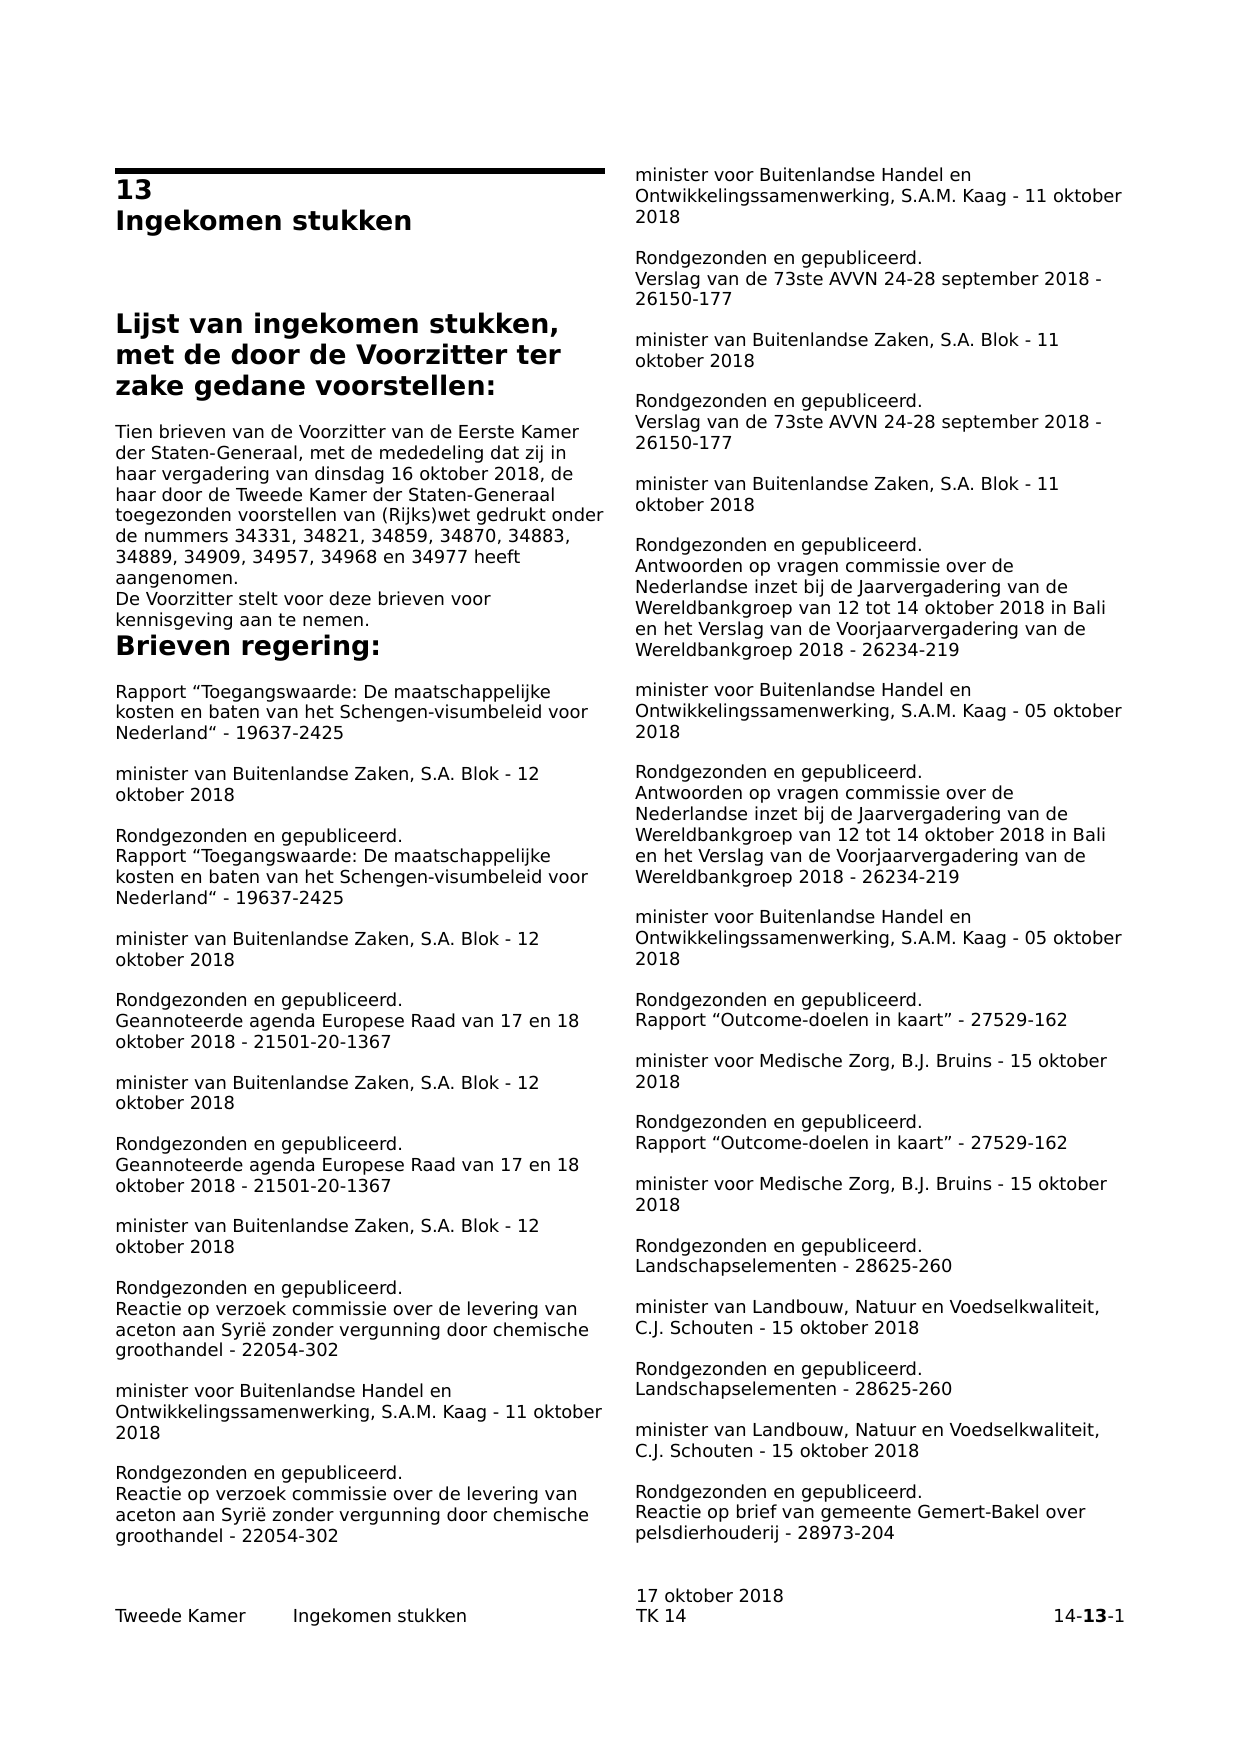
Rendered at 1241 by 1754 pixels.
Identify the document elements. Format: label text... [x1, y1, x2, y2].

text minister van Buitenlandse Zaken, S.A. Blok - 11 oktober 2018 [635, 474, 1125, 515]
text minister van Buitenlandse Zaken, S.A. Blok - 12 oktober 2018 [115, 764, 605, 805]
text Rapport “Outcome-doelen in kaart” - 27529-162 [635, 1133, 1125, 1154]
text Geannoteerde agenda Europese Raad van 17 en 18 oktober 2018 - 21501-20-1367 [115, 1011, 605, 1052]
text minister voor Buitenlandse Handel en Ontwikkelingssamenwerking, S.A.M. Kaag - 05 oktober 2018 [635, 907, 1125, 969]
text minister van Buitenlandse Zaken, S.A. Blok - 12 oktober 2018 [115, 1216, 605, 1258]
text Rondgezonden en gepubliceerd. [635, 1481, 1125, 1502]
text minister voor Buitenlandse Handel en Ontwikkelingssamenwerking, S.A.M. Kaag - 11 oktober 2018 [635, 165, 1125, 227]
text Landschapselementen - 28625-260 [635, 1379, 1125, 1400]
text Rondgezonden en gepubliceerd. [635, 989, 1125, 1010]
text Rondgezonden en gepubliceerd. [635, 535, 1125, 556]
text Rondgezonden en gepubliceerd. [115, 1463, 605, 1484]
text Rapport “Toegangswaarde: De maatschappelijke kosten en baten van het Schengen-visumbeleid voor Nederland“ - 19637-2425 [115, 846, 605, 909]
text minister van Landbouw, Natuur en Voedselkwaliteit, C.J. Schouten - 15 oktober 2018 [635, 1420, 1125, 1461]
text minister voor Buitenlandse Handel en Ontwikkelingssamenwerking, S.A.M. Kaag - 11 oktober 2018 [115, 1381, 605, 1443]
text Rondgezonden en gepubliceerd. [635, 1112, 1125, 1133]
text Rondgezonden en gepubliceerd. [635, 1235, 1125, 1256]
text Rapport “Outcome-doelen in kaart” - 27529-162 [635, 1010, 1125, 1031]
text Rondgezonden en gepubliceerd. [115, 825, 605, 846]
text Antwoorden op vragen commissie over de Nederlandse inzet bij de Jaarvergadering van de Wereldbankgroep van 12 tot 14 oktober 2018 in Bali en het Verslag van de Voorjaarvergadering van de Wereldbankgroep 2018 - 26234-219 [635, 783, 1125, 887]
text minister voor Medische Zorg, B.J. Bruins - 15 oktober 2018 [635, 1051, 1125, 1092]
text Reactie op verzoek commissie over de levering van aceton aan Syrië zonder vergunning door chemische groothandel - 22054-302 [115, 1298, 605, 1361]
text Antwoorden op vragen commissie over de Nederlandse inzet bij de Jaarvergadering van de Wereldbankgroep van 12 tot 14 oktober 2018 in Bali en het Verslag van de Voorjaarvergadering van de Wereldbankgroep 2018 - 26234-219 [635, 556, 1125, 660]
text minister van Buitenlandse Zaken, S.A. Blok - 11 oktober 2018 [635, 330, 1125, 371]
text minister voor Medische Zorg, B.J. Bruins - 15 oktober 2018 [635, 1174, 1125, 1215]
text minister van Buitenlandse Zaken, S.A. Blok - 12 oktober 2018 [115, 929, 605, 970]
text Verslag van de 73ste AVVN 24-28 september 2018 - 26150-177 [635, 412, 1125, 454]
text Rondgezonden en gepubliceerd. [635, 391, 1125, 412]
text Reactie op brief van gemeente Gemert-Bakel over pelsdierhouderij - 28973-204 [635, 1502, 1125, 1544]
text minister voor Buitenlandse Handel en Ontwikkelingssamenwerking, S.A.M. Kaag - 05 oktober 2018 [635, 680, 1125, 742]
text minister van Buitenlandse Zaken, S.A. Blok - 12 oktober 2018 [115, 1072, 605, 1114]
text Rondgezonden en gepubliceerd. [635, 247, 1125, 268]
text Landschapselementen - 28625-260 [635, 1256, 1125, 1277]
text Reactie op verzoek commissie over de levering van aceton aan Syrië zonder vergunning door chemische groothandel - 22054-302 [115, 1484, 605, 1546]
text Rondgezonden en gepubliceerd. [635, 762, 1125, 783]
text minister van Landbouw, Natuur en Voedselkwaliteit, C.J. Schouten - 15 oktober 2018 [635, 1297, 1125, 1338]
text Geannoteerde agenda Europese Raad van 17 en 18 oktober 2018 - 21501-20-1367 [115, 1155, 605, 1196]
text Rondgezonden en gepubliceerd. [115, 990, 605, 1011]
text Tien brieven van de Voorzitter van de Eerste Kamer der Staten-Generaal, met de mededeling dat zij in haar vergadering van dinsdag 16 oktober 2018, de haar door de Tweede Kamer der Staten-Generaal toegezonden voorstellen van (Rijks)wet gedrukt onder de nummers 34331, 34821, 34859, 34870, 34883, 34889, 34909, 34957, 34968 en 34977 heeft aangenomen. [115, 422, 605, 588]
text De Voorzitter stelt voor deze brieven voor kennisgeving aan te nemen. [115, 588, 605, 630]
title Brieven regering: [115, 630, 605, 661]
text Rapport “Toegangswaarde: De maatschappelijke kosten en baten van het Schengen-visumbeleid voor Nederland“ - 19637-2425 [115, 681, 605, 744]
text Verslag van de 73ste AVVN 24-28 september 2018 - 26150-177 [635, 268, 1125, 310]
text Rondgezonden en gepubliceerd. [115, 1134, 605, 1155]
text Rondgezonden en gepubliceerd. [635, 1358, 1125, 1379]
title Lijst van ingekomen stukken, met de door de Voorzitter ter zake gedane voorstellen: [115, 308, 605, 402]
title 13 Ingekomen stukken [115, 174, 605, 237]
text Rondgezonden en gepubliceerd. [115, 1278, 605, 1298]
